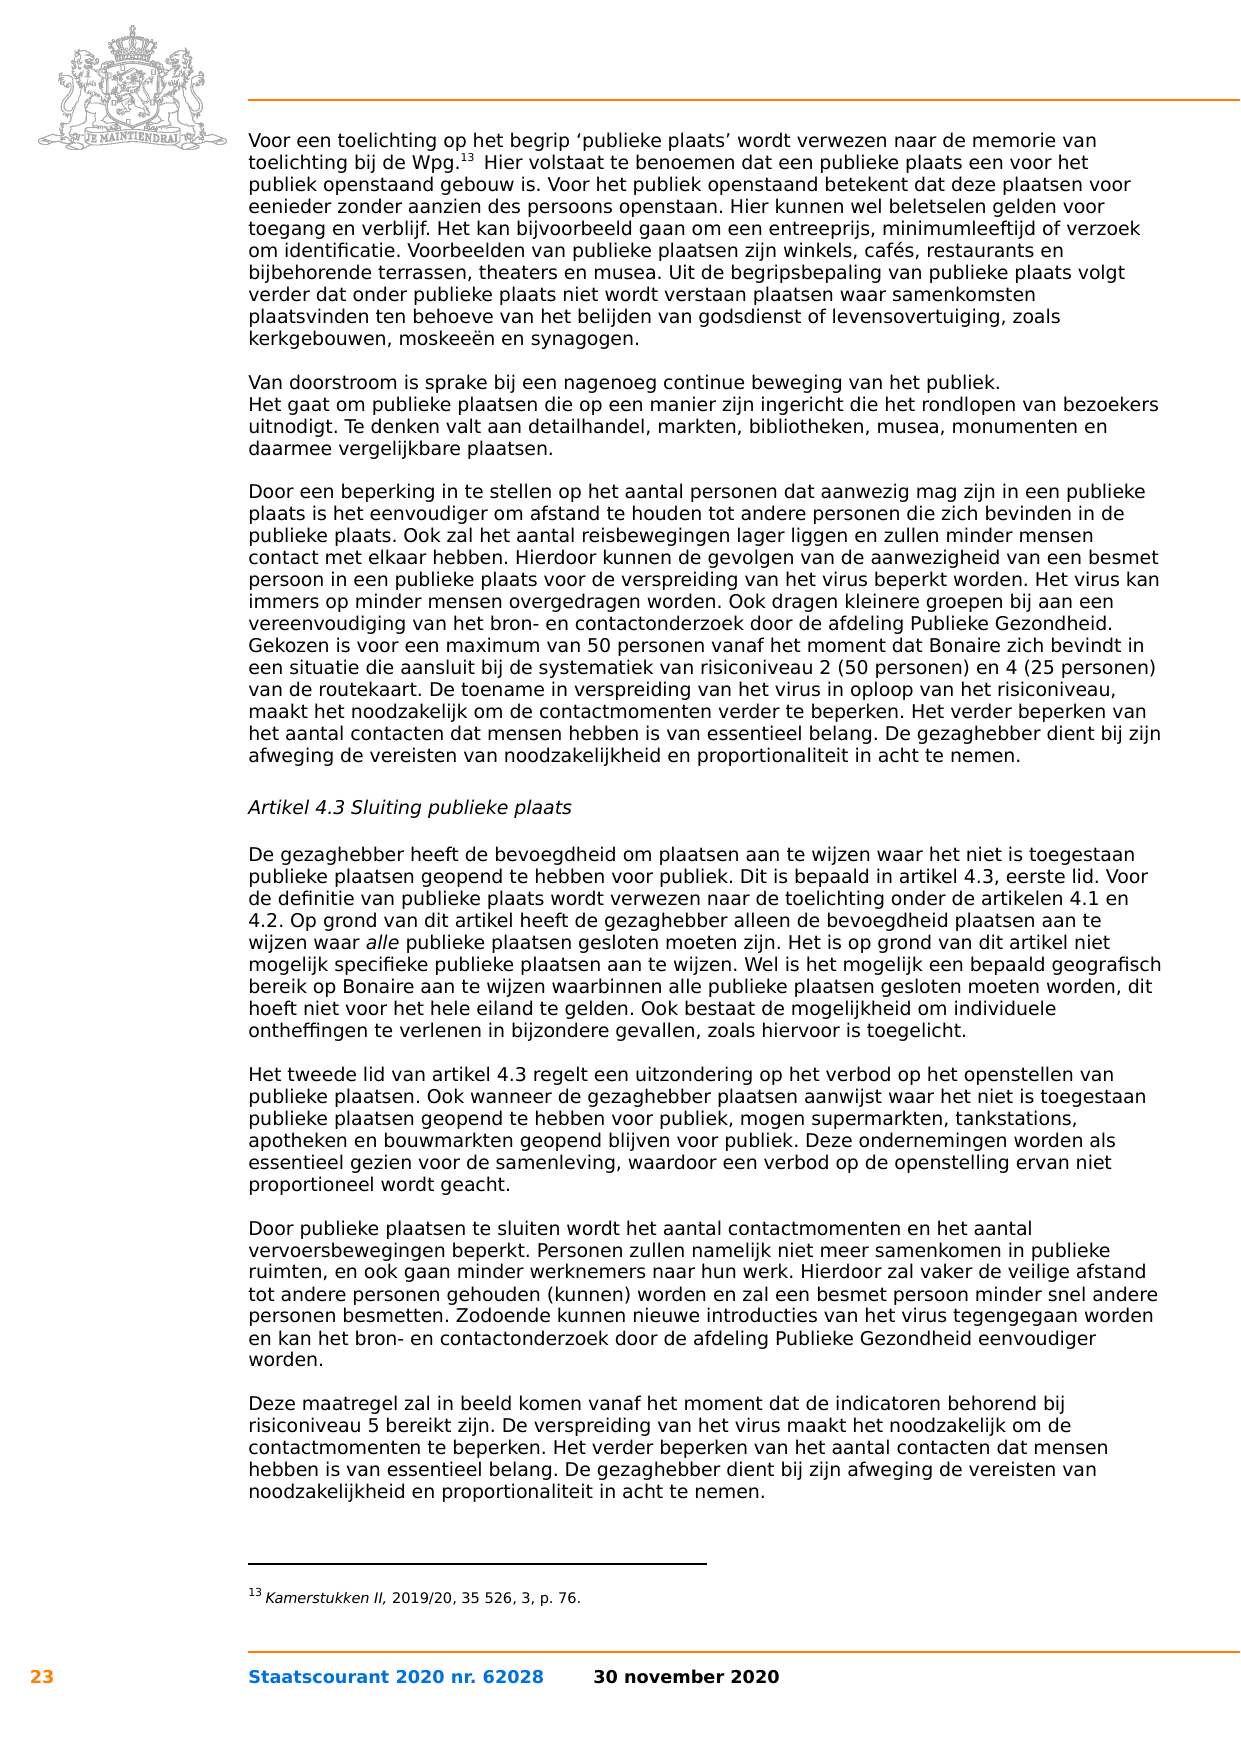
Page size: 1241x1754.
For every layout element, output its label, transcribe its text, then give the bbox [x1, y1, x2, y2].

text Door een beperking in te stellen op het aantal personen dat aanwezig mag zijn in een publieke plaats is het eenvoudiger om afstand te houden tot andere personen die zich bevinden in de publieke plaats. Ook zal het aantal reisbewegingen lager liggen en zullen minder mensen contact met elkaar hebben. Hierdoor kunnen de gevolgen van de aanwezigheid van een besmet persoon in een publieke plaats voor de verspreiding van het virus beperkt worden. Het virus kan immers op minder mensen overgedragen worden. Ook dragen kleinere groepen bij aan een vereenvoudiging van het bron- en contactonderzoek door de afdeling Publieke Gezondheid. Gekozen is voor een maximum van 50 personen vanaf het moment dat Bonaire zich bevindt in een situatie die aansluit bij de systematiek van risiconiveau 2 (50 personen) en 4 (25 personen) van de routekaart. De toename in verspreiding van het virus in oploop van het risiconiveau, maakt het noodzakelijk om de contactmomenten verder te beperken. Het verder beperken van het aantal contacten dat mensen hebben is van essentieel belang. De gezaghebber dient bij zijn afweging de vereisten van noodzakelijkheid en proportionaliteit in acht te nemen. [248, 481, 1163, 767]
picture [38, 25, 227, 150]
text Het gaat om publieke plaatsen die op een manier zijn ingericht die het rondlopen van bezoekers uitnodigt. Te denken valt aan detailhandel, markten, bibliotheken, musea, monumenten en daarmee vergelijkbare plaatsen. [248, 393, 1163, 459]
subtitle Artikel 4.3 Sluiting publieke plaats [248, 797, 1163, 819]
text Deze maatregel zal in beeld komen vanaf het moment dat de indicatoren behorend bij risiconiveau 5 bereikt zijn. De verspreiding van het virus maakt het noodzakelijk om de contactmomenten te beperken. Het verder beperken van het aantal contacten dat mensen hebben is van essentieel belang. De gezaghebber dient bij zijn afweging de vereisten van noodzakelijkheid en proportionaliteit in acht te nemen. [248, 1393, 1163, 1503]
text Het tweede lid van artikel 4.3 regelt een uitzondering op het verbod op het openstellen van publieke plaatsen. Ook wanneer de gezaghebber plaatsen aanwijst waar het niet is toegestaan publieke plaatsen geopend te hebben voor publiek, mogen supermarkten, tankstations, apotheken en bouwmarkten geopend blijven voor publiek. Deze ondernemingen worden als essentieel gezien voor de samenleving, waardoor een verbod op de openstelling ervan niet proportioneel wordt geacht. [248, 1064, 1163, 1196]
text De gezaghebber heeft de bevoegdheid om plaatsen aan te wijzen waar het niet is toegestaan publieke plaatsen geopend te hebben voor publiek. Dit is bepaald in artikel 4.3, eerste lid. Voor de definitie van publieke plaats wordt verwezen naar de toelichting onder de artikelen 4.1 en 4.2. Op grond van dit artikel heeft de gezaghebber alleen de bevoegdheid plaatsen aan te wijzen waar alle publieke plaatsen gesloten moeten zijn. Het is op grond van dit artikel niet mogelijk specifieke publieke plaatsen aan te wijzen. Wel is het mogelijk een bepaald geografisch bereik op Bonaire aan te wijzen waarbinnen alle publieke plaatsen gesloten moeten worden, dit hoeft niet voor het hele eiland te gelden. Ook bestaat de mogelijkheid om individuele ontheffingen te verlenen in bijzondere gevallen, zoals hiervoor is toegelicht. [248, 844, 1163, 1042]
text Van doorstroom is sprake bij een nagenoeg continue beweging van het publiek. [248, 372, 1163, 393]
text Voor een toelichting op het begrip ‘publieke plaats’ wordt verwezen naar de memorie van toelichting bij de Wpg. Hier volstaat te benoemen dat een publieke plaats een voor het publiek openstaand gebouw is. Voor het publiek openstaand betekent dat deze plaatsen voor eenieder zonder aanzien des persoons openstaan. Hier kunnen wel beletselen gelden voor toegang en verblijf. Het kan bijvoorbeeld gaan om een entreeprijs, minimumleeftijd of verzoek om identificatie. Voorbeelden van publieke plaatsen zijn winkels, cafés, restaurants en bijbehorende terrassen, theaters en musea. Uit de begripsbepaling van publieke plaats volgt verder dat onder publieke plaats niet wordt verstaan plaatsen waar samenkomsten plaatsvinden ten behoeve van het belijden van godsdienst of levensovertuiging, zoals kerkgebouwen, moskeeën en synagogen. [248, 130, 1163, 350]
text Kamerstukken II, 2019/20, 35 526, 3, p. 76. [248, 1586, 1163, 1608]
text Door publieke plaatsen te sluiten wordt het aantal contactmomenten en het aantal vervoersbewegingen beperkt. Personen zullen namelijk niet meer samenkomen in publieke ruimten, en ook gaan minder werknemers naar hun werk. Hierdoor zal vaker de veilige afstand tot andere personen gehouden (kunnen) worden en zal een besmet persoon minder snel andere personen besmetten. Zodoende kunnen nieuwe introducties van het virus tegengegaan worden en kan het bron- en contactonderzoek door de afdeling Publieke Gezondheid eenvoudiger worden. [248, 1217, 1163, 1371]
